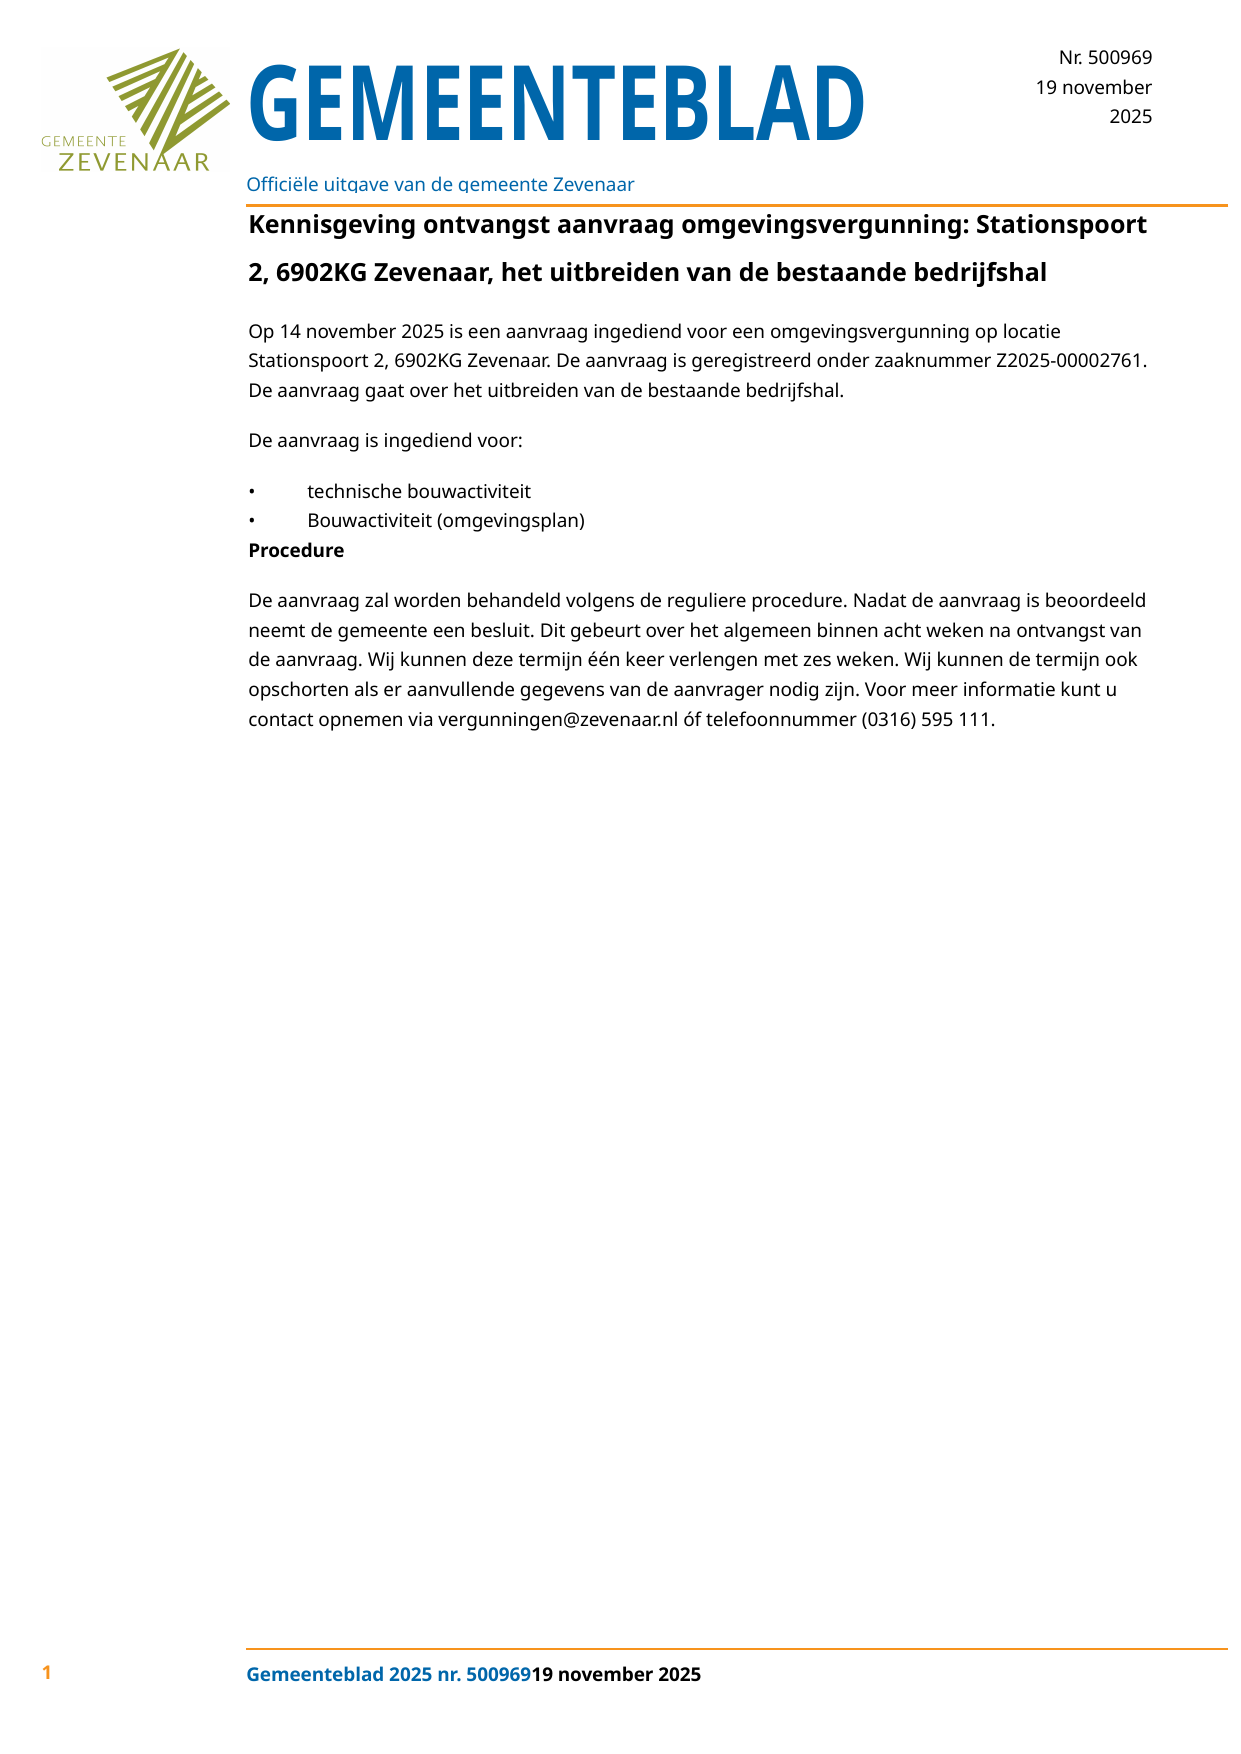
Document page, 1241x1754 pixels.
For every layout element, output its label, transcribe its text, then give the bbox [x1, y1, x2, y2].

list technische bouwactiviteit [248, 478, 1152, 504]
text De aanvraag is ingediend voor: [248, 427, 1152, 453]
picture [41, 47, 231, 172]
text Kennisgeving ontvangst aanvraag omgevingsvergunning: Stationspoort 2, 6902KG Zevenaar, het uitbreiden van de bestaande bedrijfshal [248, 207, 1152, 288]
list Bouwactiviteit (omgevingsplan) [248, 507, 1152, 533]
text De aanvraag zal worden behandeld volgens de reguliere procedure. Nadat de aanvraag is beoordeeld neemt de gemeente een besluit. Dit gebeurt over het algemeen binnen acht weken na ontvangst van de aanvraag. Wij kunnen deze termijn één keer verlengen met zes weken. Wij kunnen de termijn ook opschorten als er aanvullende gegevens van de aanvrager nodig zijn. Voor meer informatie kunt u contact opnemen via vergunningen@zevenaar.nl óf telefoonnummer (0316) 595 111. [248, 587, 1152, 732]
text Op 14 november 2025 is een aanvraag ingediend voor een omgevingsvergunning op locatie Stationspoort 2, 6902KG Zevenaar. De aanvraag is geregistreerd onder zaaknummer Z2025-00002761. De aanvraag gaat over het uitbreiden van de bestaande bedrijfshal. [248, 318, 1152, 403]
text Procedure [248, 537, 1152, 563]
